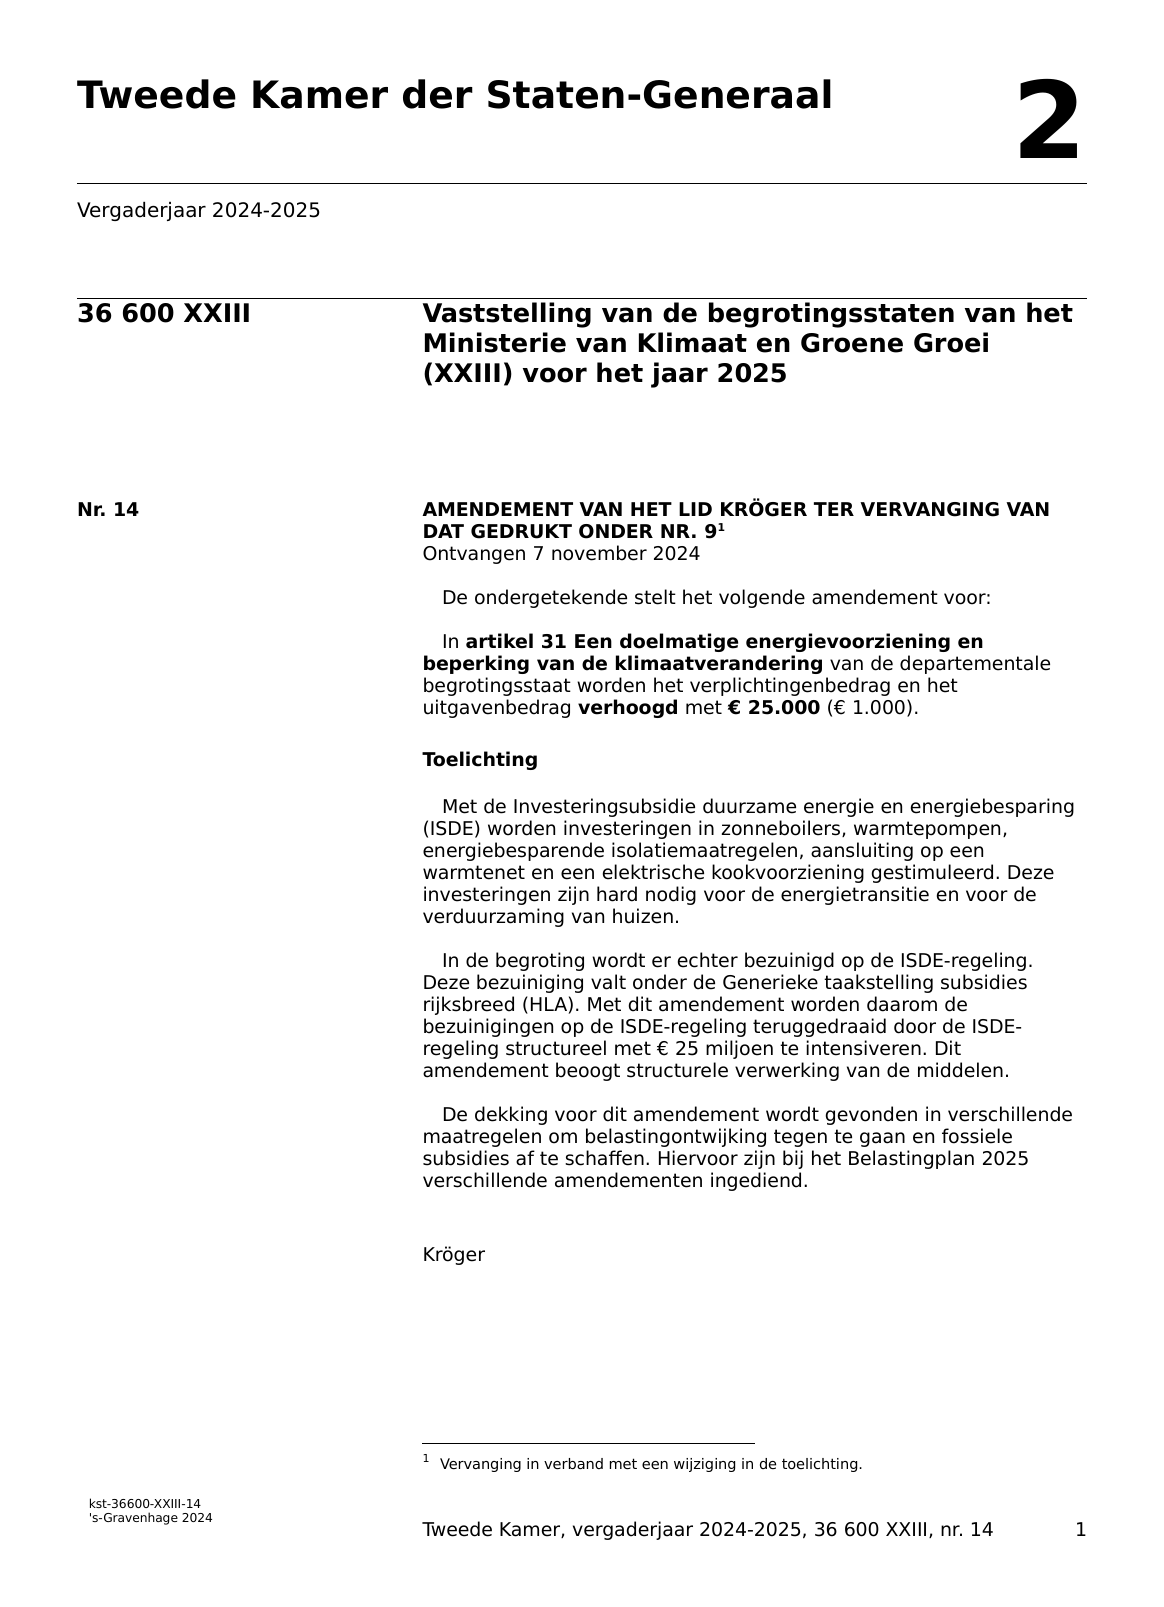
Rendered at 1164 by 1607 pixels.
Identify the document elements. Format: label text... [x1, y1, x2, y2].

text Ontvangen 7 november 2024 [422, 543, 1087, 565]
text Kröger [422, 1222, 1087, 1266]
table_header 2 [886, 59, 1087, 183]
text kst-36600-XXIII-14 [88, 1497, 323, 1511]
table_header Tweede Kamer der Staten-Generaal [77, 59, 886, 183]
text Vervanging in verband met een wijziging in de toelichting. [422, 1452, 1087, 1474]
subtitle Toelichting [422, 749, 1087, 771]
table_cell Vergaderjaar 2024-2025 [77, 184, 1087, 298]
subtitle Nr. 14 AMENDEMENT VAN HET LID KRÖGER TER VERVANGING VAN DAT GEDRUKT ONDER NR. 9 [77, 499, 1087, 543]
text 's-Gravenhage 2024 [88, 1511, 323, 1525]
text De dekking voor dit amendement wordt gevonden in verschillende maatregelen om belastingontwijking tegen te gaan en fossiele subsidies af te schaffen. Hiervoor zijn bij het Belastingplan 2025 verschillende amendementen ingediend. [422, 1104, 1087, 1192]
text De ondergetekende stelt het volgende amendement voor: [422, 587, 1087, 609]
text In de begroting wordt er echter bezuinigd op de ISDE-regeling. Deze bezuiniging valt onder de Generieke taakstelling subsidies rĳksbreed (HLA). Met dit amendement worden daarom de bezuinigingen op de ISDE-regeling teruggedraaid door de ISDE-regeling structureel met € 25 miljoen te intensiveren. Dit amendement beoogt structurele verwerking van de middelen. [422, 950, 1087, 1082]
text In artikel 31 Een doelmatige energievoorziening en beperking van de klimaatverandering van de departementale begrotingsstaat worden het verplichtingenbedrag en het uitgavenbedrag verhoogd met € 25.000 (€ 1.000). [422, 631, 1087, 719]
subtitle 36 600 XXIII Vaststelling van de begrotingsstaten van het Ministerie van Klimaat en Groene Groei (XXIII) voor het jaar 2025 [77, 299, 1087, 388]
text Met de Investeringsubsidie duurzame energie en energiebesparing (ISDE) worden investeringen in zonneboilers, warmtepompen, energiebesparende isolatiemaatregelen, aansluiting op een warmtenet en een elektrische kookvoorziening gestimuleerd. Deze investeringen zijn hard nodig voor de energietransitie en voor de verduurzaming van huizen. [422, 796, 1087, 928]
